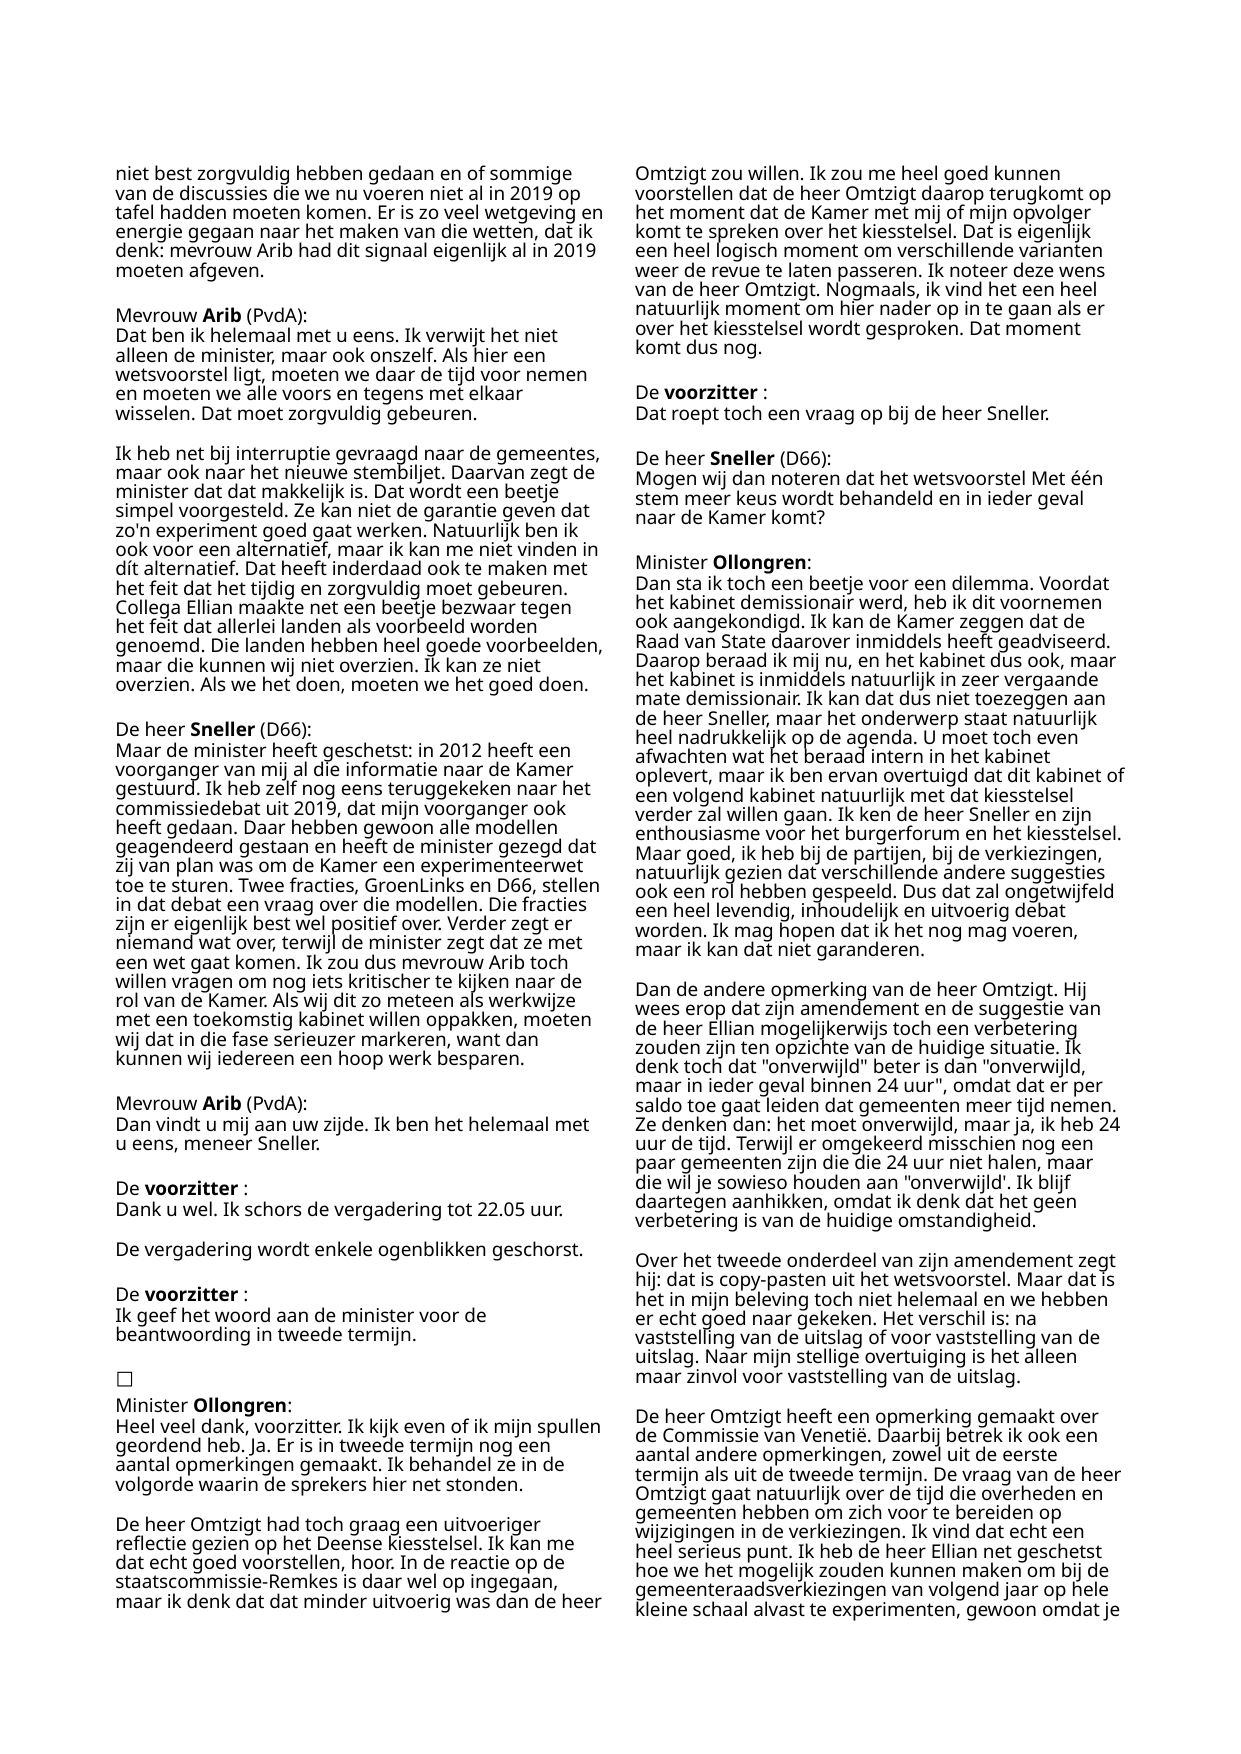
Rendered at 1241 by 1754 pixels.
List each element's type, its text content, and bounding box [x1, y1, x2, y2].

text Dat roept toch een vraag op bij de heer Sneller. [635, 404, 1125, 424]
text niet best zorgvuldig hebben gedaan en of sommige van de discussies die we nu voeren niet al in 2019 op tafel hadden moeten komen. Er is zo veel wetgeving en energie gegaan naar het maken van die wetten, dat ik denk: mevrouw Arib had dit signaal eigenlijk al in 2019 moeten afgeven. [115, 165, 605, 281]
text Ik geef het woord aan de minister voor de beantwoording in tweede termijn. [115, 1307, 605, 1345]
text Dan de andere opmerking van de heer Omtzigt. Hij wees erop dat zijn amendement en de suggestie van de heer Ellian mogelijkerwijs toch een verbetering zouden zijn ten opzichte van de huidige situatie. Ik denk toch dat "onverwijld" beter is dan "onverwijld, maar in ieder geval binnen 24 uur", omdat dat er per saldo toe gaat leiden dat gemeenten meer tijd nemen. Ze denken dan: het moet onverwijld, maar ja, ik heb 24 uur de tijd. Terwijl er omgekeerd misschien nog een paar gemeenten zijn die die 24 uur niet halen, maar die wil je sowieso houden aan "onverwijld'. Ik blijf daartegen aanhikken, omdat ik denk dat het geen verbetering is van de huidige omstandigheid. [635, 981, 1125, 1231]
text Omtzigt zou willen. Ik zou me heel goed kunnen voorstellen dat de heer Omtzigt daarop terugkomt op het moment dat de Kamer met mij of mijn opvolger komt te spreken over het kiesstelsel. Dat is eigenlijk een heel logisch moment om verschillende varianten weer de revue te laten passeren. Ik noteer deze wens van de heer Omtzigt. Nogmaals, ik vind het een heel natuurlijk moment om hier nader op in te gaan als er over het kiesstelsel wordt gesproken. Dat moment komt dus nog. [635, 165, 1125, 358]
text Over het tweede onderdeel van zijn amendement zegt hij: dat is copy-pasten uit het wetsvoorstel. Maar dat is het in mijn beleving toch niet helemaal en we hebben er echt goed naar gekeken. Het verschil is: na vaststelling van de uitslag of voor vaststelling van de uitslag. Naar mijn stellige overtuiging is het alleen maar zinvol voor vaststelling van de uitslag. [635, 1252, 1125, 1387]
text Maar de minister heeft geschetst: in 2012 heeft een voorganger van mij al die informatie naar de Kamer gestuurd. Ik heb zelf nog eens teruggekeken naar het commissiedebat uit 2019, dat mijn voorganger ook heeft gedaan. Daar hebben gewoon alle modellen geagendeerd gestaan en heeft de minister gezegd dat zij van plan was om de Kamer een experimenteerwet toe te sturen. Twee fracties, GroenLinks en D66, stellen in dat debat een vraag over die modellen. Die fracties zijn er eigenlijk best wel positief over. Verder zegt er niemand wat over, terwijl de minister zegt dat ze met een wet gaat komen. Ik zou dus mevrouw Arib toch willen vragen om nog iets kritischer te kijken naar de rol van de Kamer. Als wij dit zo meteen als werkwijze met een toekomstig kabinet willen oppakken, moeten wij dat in die fase serieuzer markeren, want dan kunnen wij iedereen een hoop werk besparen. [115, 742, 605, 1069]
text Minister Ollongren: [115, 1392, 605, 1418]
text De voorzitter : [115, 1281, 605, 1307]
text Mevrouw Arib (PvdA): [115, 302, 605, 327]
text De heer Omtzigt heeft een opmerking gemaakt over de Commissie van Venetië. Daarbij betrek ik ook een aantal andere opmerkingen, zowel uit de eerste termijn als uit de tweede termijn. De vraag van de heer Omtzigt gaat natuurlijk over de tijd die overheden en gemeenten hebben om zich voor te bereiden op wijzigingen in de verkiezingen. Ik vind dat echt een heel serieus punt. Ik heb de heer Ellian net geschetst hoe we het mogelijk zouden kunnen maken om bij de gemeenteraadsverkiezingen van volgend jaar op hele kleine schaal alvast te experimenten, gewoon omdat je [635, 1408, 1125, 1620]
text Mogen wij dan noteren dat het wetsvoorstel Met één stem meer keus wordt behandeld en in ieder geval naar de Kamer komt? [635, 470, 1125, 528]
text De voorzitter : [635, 379, 1125, 404]
text Dan vindt u mij aan uw zijde. Ik ben het helemaal met u eens, meneer Sneller. [115, 1116, 605, 1154]
text ⬜ [115, 1366, 605, 1392]
text Ik heb net bij interruptie gevraagd naar de gemeentes, maar ook naar het nieuwe stembiljet. Daarvan zegt de minister dat dat makkelijk is. Dat wordt een beetje simpel voorgesteld. Ze kan niet de garantie geven dat zo'n experiment goed gaat werken. Natuurlijk ben ik ook voor een alternatief, maar ik kan me niet vinden in dít alternatief. Dat heeft inderdaad ook te maken met het feit dat het tijdig en zorgvuldig moet gebeuren. Collega Ellian maakte net een beetje bezwaar tegen het feit dat allerlei landen als voorbeeld worden genoemd. Die landen hebben heel goede voorbeelden, maar die kunnen wij niet overzien. Ik kan ze niet overzien. Als we het doen, moeten we het goed doen. [115, 444, 605, 695]
text Dat ben ik helemaal met u eens. Ik verwijt het niet alleen de minister, maar ook onszelf. Als hier een wetsvoorstel ligt, moeten we daar de tijd voor nemen en moeten we alle voors en tegens met elkaar wisselen. Dat moet zorgvuldig gebeuren. [115, 327, 605, 424]
text Dank u wel. Ik schors de vergadering tot 22.05 uur. [115, 1201, 605, 1220]
text De heer Omtzigt had toch graag een uitvoeriger reflectie gezien op het Deense kiesstelsel. Ik kan me dat echt goed voorstellen, hoor. In de reactie op de staatscommissie-Remkes is daar wel op ingegaan, maar ik denk dat dat minder uitvoerig was dan de heer [115, 1516, 605, 1612]
text De heer Sneller (D66): [635, 445, 1125, 470]
text Minister Ollongren: [635, 549, 1125, 575]
text De vergadering wordt enkele ogenblikken geschorst. [115, 1241, 605, 1260]
text De voorzitter : [115, 1175, 605, 1201]
text Heel veel dank, voorzitter. Ik kijk even of ik mijn spullen geordend heb. Ja. Er is in tweede termijn nog een aantal opmerkingen gemaakt. Ik behandel ze in de volgorde waarin de sprekers hier net stonden. [115, 1418, 605, 1495]
text Dan sta ik toch een beetje voor een dilemma. Voordat het kabinet demissionair werd, heb ik dit voornemen ook aangekondigd. Ik kan de Kamer zeggen dat de Raad van State daarover inmiddels heeft geadviseerd. Daarop beraad ik mij nu, en het kabinet dus ook, maar het kabinet is inmiddels natuurlijk in zeer vergaande mate demissionair. Ik kan dat dus niet toezeggen aan de heer Sneller, maar het onderwerp staat natuurlijk heel nadrukkelijk op de agenda. U moet toch even afwachten wat het beraad intern in het kabinet oplevert, maar ik ben ervan overtuigd dat dit kabinet of een volgend kabinet natuurlijk met dat kiesstelsel verder zal willen gaan. Ik ken de heer Sneller en zijn enthousiasme voor het burgerforum en het kiesstelsel. Maar goed, ik heb bij de partijen, bij de verkiezingen, natuurlijk gezien dat verschillende andere suggesties ook een rol hebben gespeeld. Dus dat zal ongetwijfeld een heel levendig, inhoudelijk en uitvoerig debat worden. Ik mag hopen dat ik het nog mag voeren, maar ik kan dat niet garanderen. [635, 575, 1125, 960]
text De heer Sneller (D66): [115, 716, 605, 742]
text Mevrouw Arib (PvdA): [115, 1090, 605, 1116]
